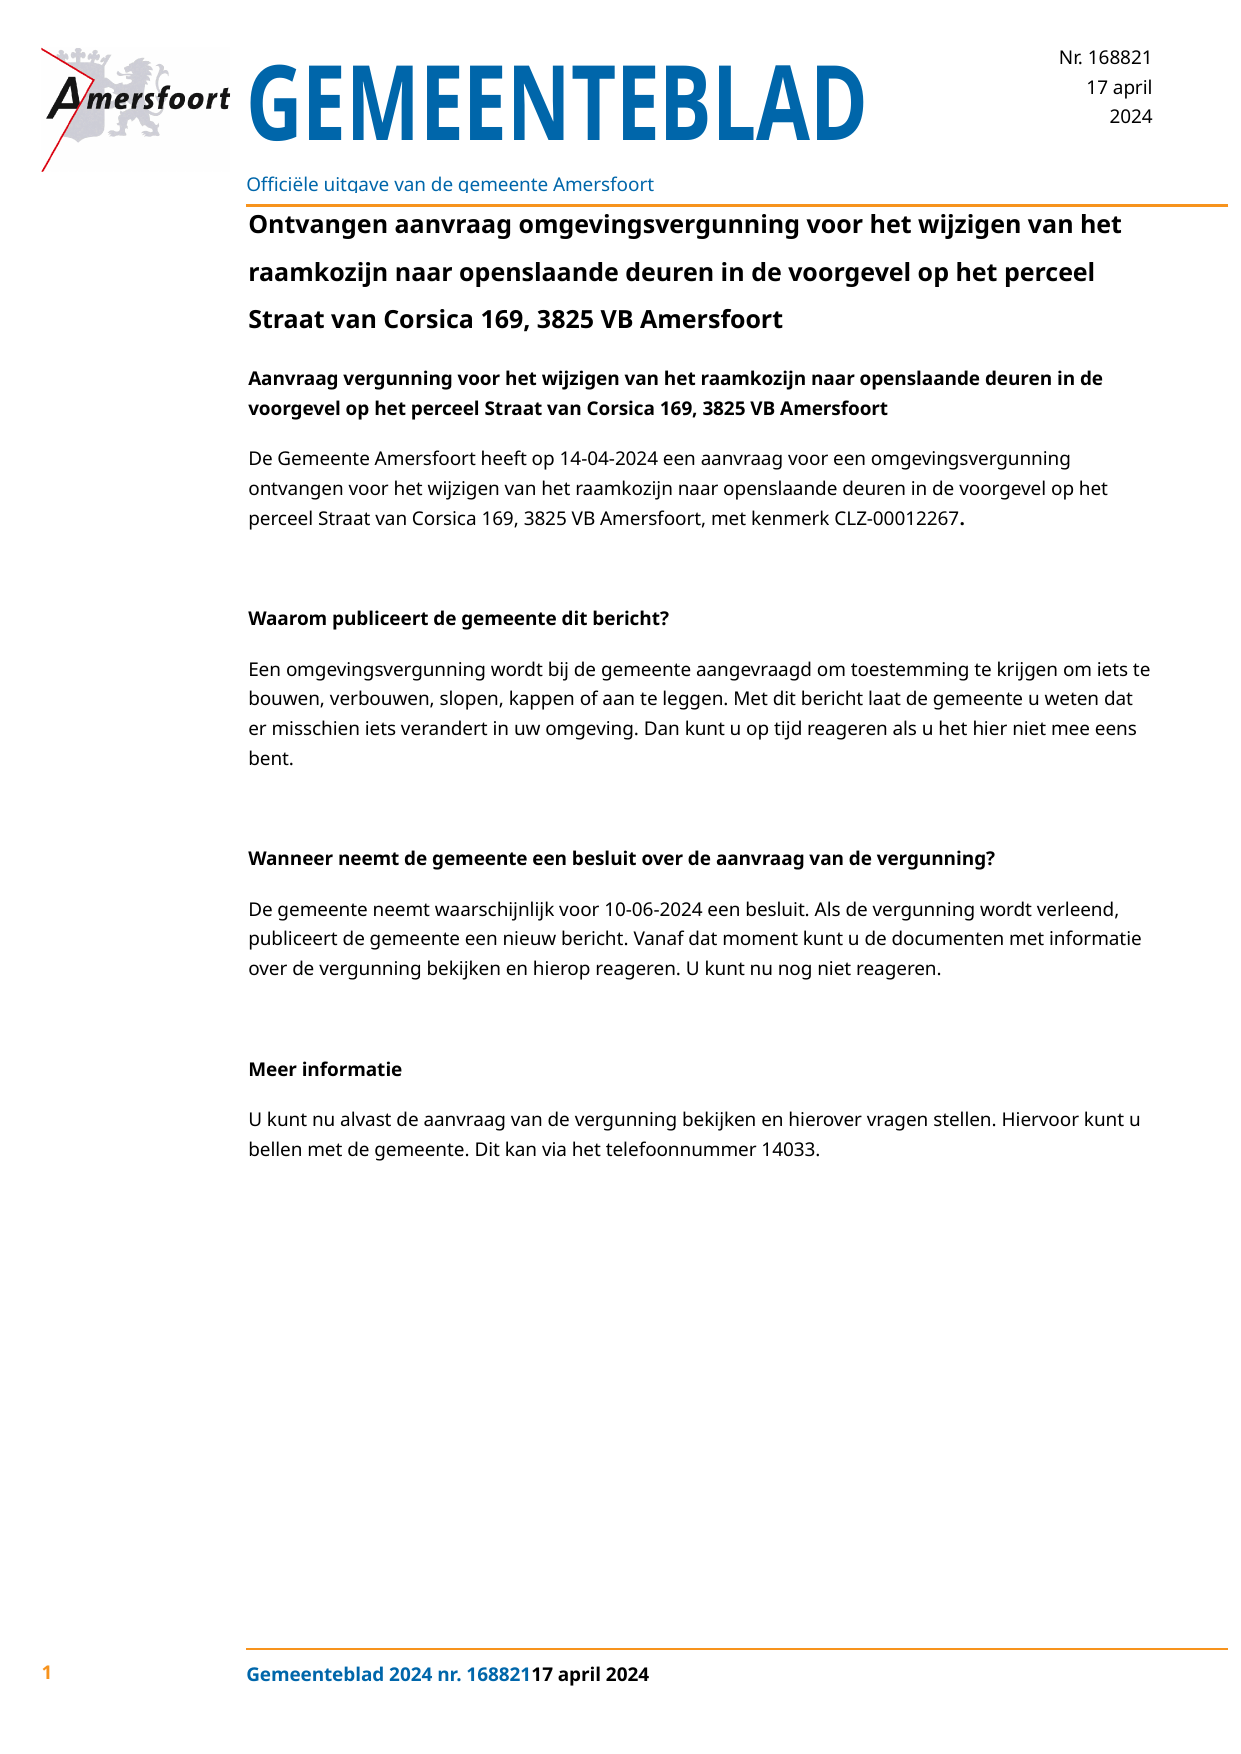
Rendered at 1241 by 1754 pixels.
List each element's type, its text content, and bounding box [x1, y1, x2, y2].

text Een omgevingsvergunning wordt bij de gemeente aangevraagd om toestemming te krijgen om iets te bouwen, verbouwen, slopen, kappen of aan te leggen. Met dit bericht laat de gemeente u weten dat er misschien iets verandert in uw omgeving. Dan kunt u op tijd reageren als u het hier niet mee eens bent. [248, 656, 1152, 770]
text Wanneer neemt de gemeente een besluit over de aanvraag van de vergunning? [248, 846, 1152, 871]
picture [41, 47, 231, 172]
text U kunt nu alvast de aanvraag van de vergunning bekijken en hierover vragen stellen. Hiervoor kunt u bellen met de gemeente. Dit kan via het telefoonnummer 14033. [248, 1106, 1152, 1162]
text Aanvraag vergunning voor het wijzigen van het raamkozijn naar openslaande deuren in de voorgevel op het perceel Straat van Corsica 169, 3825 VB Amersfoort [248, 366, 1152, 421]
text De Gemeente Amersfoort heeft op 14-04-2024 een aanvraag voor een omgevingsvergunning ontvangen voor het wijzigen van het raamkozijn naar openslaande deuren in de voorgevel op het perceel Straat van Corsica 169, 3825 VB Amersfoort, met kenmerk CLZ-00012267. [248, 446, 1152, 530]
text Meer informatie [248, 1056, 1152, 1082]
text Waarom publiceert de gemeente dit bericht? [248, 606, 1152, 631]
text De gemeente neemt waarschijnlijk voor 10-06-2024 een besluit. Als de vergunning wordt verleend, publiceert de gemeente een nieuw bericht. Vanaf dat moment kunt u de documenten met informatie over de vergunning bekijken en hierop reageren. U kunt nu nog niet reageren. [248, 896, 1152, 981]
text Ontvangen aanvraag omgevingsvergunning voor het wijzigen van het raamkozijn naar openslaande deuren in de voorgevel op het perceel Straat van Corsica 169, 3825 VB Amersfoort [248, 207, 1152, 336]
